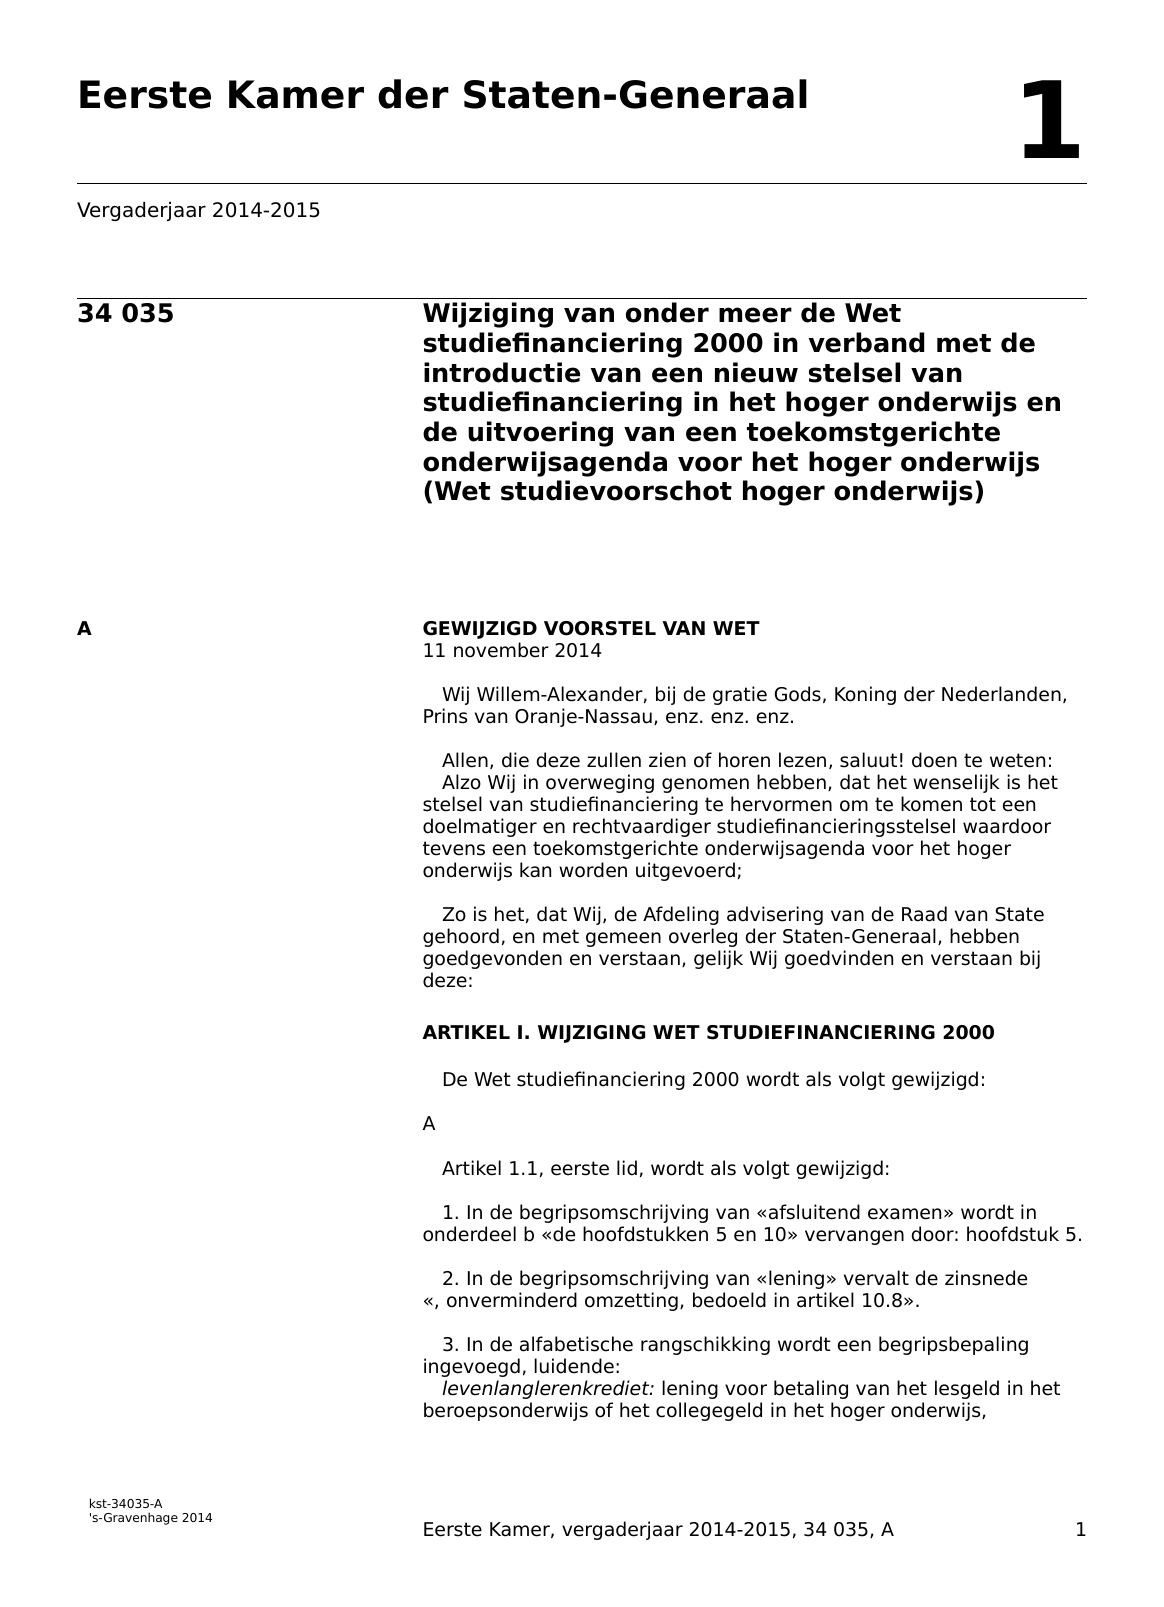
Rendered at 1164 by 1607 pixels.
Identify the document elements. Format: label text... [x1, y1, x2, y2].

text 3. In de alfabetische rangschikking wordt een begripsbepaling ingevoegd, luidende: [422, 1334, 1087, 1378]
subtitle 34 035 Wijziging van onder meer de Wet studiefinanciering 2000 in verband met de introductie van een nieuw stelsel van studiefinanciering in het hoger onderwijs en de uitvoering van een toekomstgerichte onderwijsagenda voor het hoger onderwijs (Wet studievoorschot hoger onderwijs) [77, 299, 1087, 507]
text 2. In de begripsomschrijving van «lening» vervalt de zinsnede «, onverminderd omzetting, bedoeld in artikel 10.8». [422, 1268, 1087, 1312]
text Alzo Wij in overweging genomen hebben, dat het wenselijk is het stelsel van studiefinanciering te hervormen om te komen tot een doelmatiger en rechtvaardiger studiefinancieringsstelsel waardoor tevens een toekomstgerichte onderwijsagenda voor het hoger onderwijs kan worden uitgevoerd; [422, 772, 1087, 882]
table_cell Vergaderjaar 2014-2015 [77, 184, 1087, 298]
text 's-Gravenhage 2014 [88, 1511, 323, 1525]
text De Wet studiefinanciering 2000 wordt als volgt gewijzigd: [422, 1069, 1087, 1091]
subtitle ARTIKEL I. WIJZIGING WET STUDIEFINANCIERING 2000 [422, 1022, 1087, 1044]
text kst-34035-A [88, 1497, 323, 1511]
text Zo is het, dat Wij, de Afdeling advisering van de Raad van State gehoord, en met gemeen overleg der Staten-Generaal, hebben goedgevonden en verstaan, gelijk Wij goedvinden en verstaan bij deze: [422, 904, 1087, 992]
text Artikel 1.1, eerste lid, wordt als volgt gewijzigd: [422, 1157, 1087, 1179]
subtitle A GEWIJZIGD VOORSTEL VAN WET [77, 618, 1087, 640]
text 11 november 2014 [422, 640, 1087, 662]
text A [422, 1113, 1087, 1135]
text levenlanglerenkrediet: lening voor betaling van het lesgeld in het beroepsonderwijs of het collegegeld in het hoger onderwijs, [422, 1378, 1087, 1422]
table_header Eerste Kamer der Staten-Generaal [77, 59, 886, 183]
text 1. In de begripsomschrijving van «afsluitend examen» wordt in onderdeel b «de hoofdstukken 5 en 10» vervangen door: hoofdstuk 5. [422, 1202, 1087, 1246]
text Allen, die deze zullen zien of horen lezen, saluut! doen te weten: [422, 750, 1087, 772]
text Wij Willem-Alexander, bij de gratie Gods, Koning der Nederlanden, Prins van Oranje-Nassau, enz. enz. enz. [422, 684, 1087, 728]
table_header 1 [886, 59, 1087, 183]
